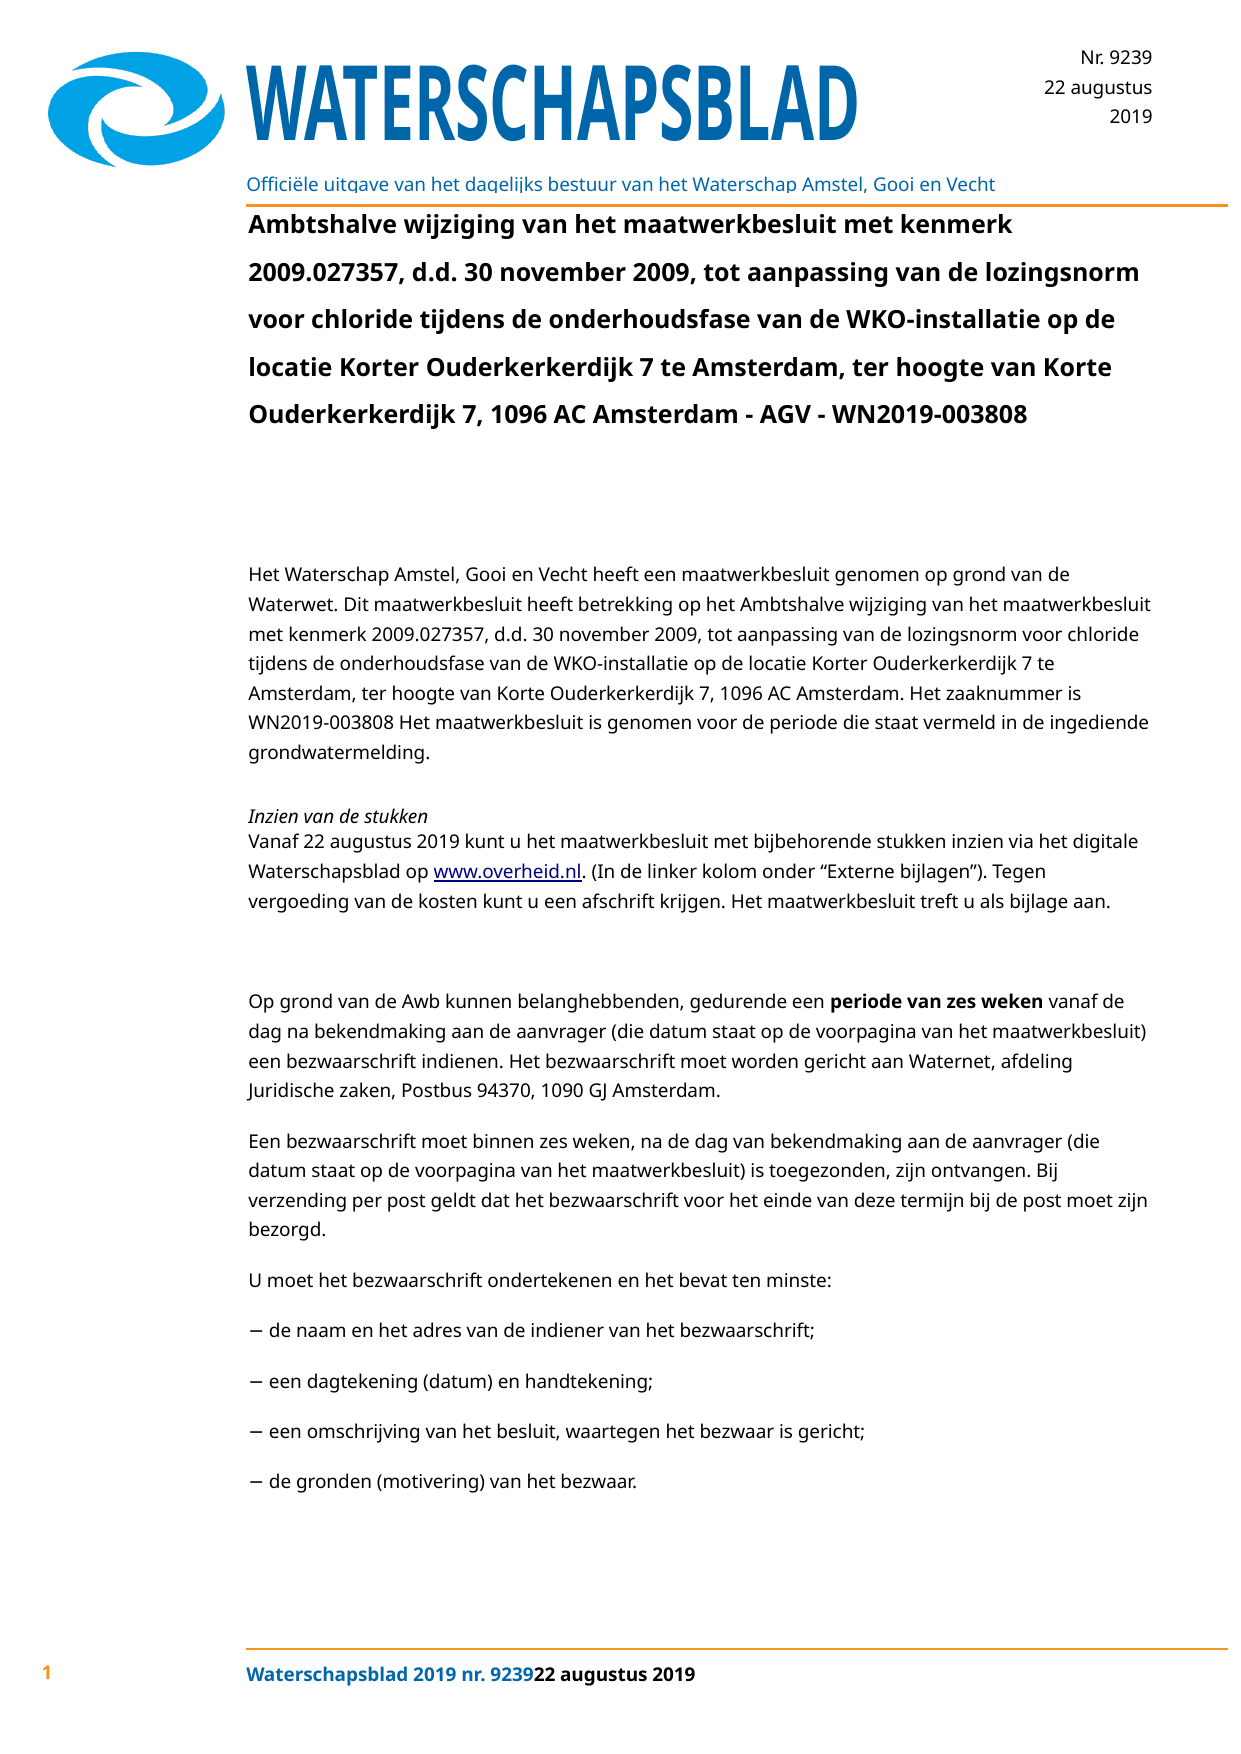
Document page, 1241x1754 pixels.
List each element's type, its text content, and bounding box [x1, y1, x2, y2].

text Op grond van de Awb kunnen belanghebbenden, gedurende een periode van zes weken vanaf de dag na bekendmaking aan de aanvrager (die datum staat op de voorpagina van het maatwerkbesluit) een bezwaarschrift indienen. Het bezwaarschrift moet worden gericht aan Waternet, afdeling Juridische zaken, Postbus 94370, 1090 GJ Amsterdam. [248, 989, 1152, 1103]
text Vanaf 22 augustus 2019 kunt u het maatwerkbesluit met bijbehorende stukken inzien via het digitale Waterschapsblad op www.overheid.nl. (In de linker kolom onder “Externe bijlagen”). Tegen vergoeding van de kosten kunt u een afschrift krijgen. Het maatwerkbesluit treft u als bijlage aan. [248, 829, 1152, 914]
text Ambtshalve wijziging van het maatwerkbesluit met kenmerk 2009.027357, d.d. 30 november 2009, tot aanpassing van de lozingsnorm voor chloride tijdens de onderhoudsfase van de WKO-installatie op de locatie Korter Ouderkerkerdijk 7 te Amsterdam, ter hoogte van Korte Ouderkerkerdijk 7, 1096 AC Amsterdam - AGV - WN2019-003808 [248, 207, 1152, 431]
picture [41, 47, 231, 172]
text − de gronden (motivering) van het bezwaar. [248, 1469, 1152, 1494]
text Het Waterschap Amstel, Gooi en Vecht heeft een maatwerkbesluit genomen op grond van de Waterwet. Dit maatwerkbesluit heeft betrekking op het Ambtshalve wijziging van het maatwerkbesluit met kenmerk 2009.027357, d.d. 30 november 2009, tot aanpassing van de lozingsnorm voor chloride tijdens de onderhoudsfase van de WKO-installatie op de locatie Korter Ouderkerkerdijk 7 te Amsterdam, ter hoogte van Korte Ouderkerkerdijk 7, 1096 AC Amsterdam. Het zaaknummer is WN2019-003808 Het maatwerkbesluit is genomen voor de periode die staat vermeld in de ingediende grondwatermelding. [248, 562, 1152, 765]
text − de naam en het adres van de indiener van het bezwaarschrift; [248, 1317, 1152, 1343]
text − een dagtekening (datum) en handtekening; [248, 1368, 1152, 1394]
text Inzien van de stukken [248, 803, 1152, 829]
text − een omschrijving van het besluit, waartegen het bezwaar is gericht; [248, 1418, 1152, 1444]
text U moet het bezwaarschrift ondertekenen en het bevat ten minste: [248, 1267, 1152, 1293]
text Een bezwaarschrift moet binnen zes weken, na de dag van bekendmaking aan de aanvrager (die datum staat op de voorpagina van het maatwerkbesluit) is toegezonden, zijn ontvangen. Bij verzending per post geldt dat het bezwaarschrift voor het einde van deze termijn bij de post moet zijn bezorgd. [248, 1128, 1152, 1242]
